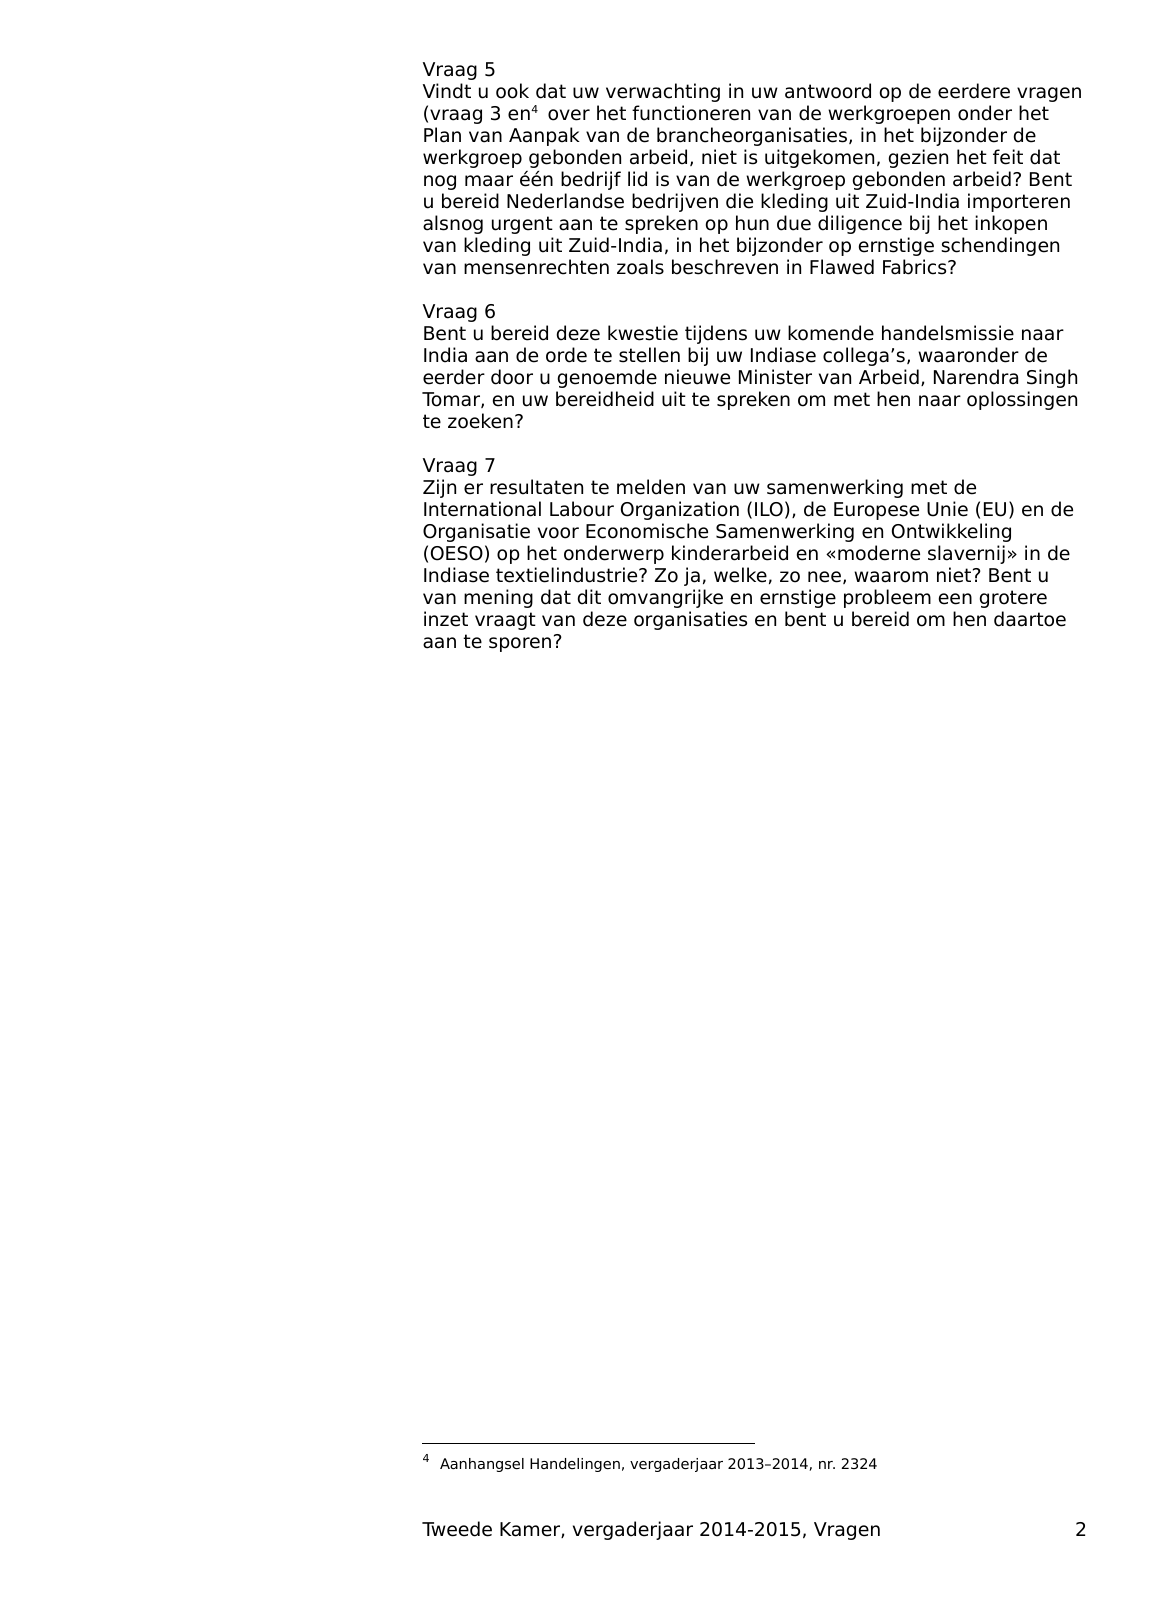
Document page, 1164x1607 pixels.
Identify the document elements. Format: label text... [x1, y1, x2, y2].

text Bent u bereid deze kwestie tijdens uw komende handelsmissie naar India aan de orde te stellen bij uw Indiase collega’s, waaronder de eerder door u genoemde nieuwe Minister van Arbeid, Narendra Singh Tomar, en uw bereidheid uit te spreken om met hen naar oplossingen te zoeken? [422, 323, 1087, 433]
text Vindt u ook dat uw verwachting in uw antwoord op de eerdere vragen (vraag 3 en over het functioneren van de werkgroepen onder het Plan van Aanpak van de brancheorganisaties, in het bijzonder de werkgroep gebonden arbeid, niet is uitgekomen, gezien het feit dat nog maar één bedrijf lid is van de werkgroep gebonden arbeid? Bent u bereid Nederlandse bedrijven die kleding uit Zuid-India importeren alsnog urgent aan te spreken op hun due diligence bij het inkopen van kleding uit Zuid-India, in het bijzonder op ernstige schendingen van mensenrechten zoals beschreven in Flawed Fabrics? [422, 81, 1087, 279]
text Aanhangsel Handelingen, vergaderjaar 2013–2014, nr. 2324 [422, 1452, 1087, 1474]
text Vraag 7 [422, 455, 1087, 477]
text Zijn er resultaten te melden van uw samenwerking met de International Labour Organization (ILO), de Europese Unie (EU) en de Organisatie voor Economische Samenwerking en Ontwikkeling (OESO) op het onderwerp kinderarbeid en «moderne slavernij» in de Indiase textielindustrie? Zo ja, welke, zo nee, waarom niet? Bent u van mening dat dit omvangrijke en ernstige probleem een grotere inzet vraagt van deze organisaties en bent u bereid om hen daartoe aan te sporen? [422, 477, 1087, 653]
text Vraag 6 [422, 301, 1087, 323]
text Vraag 5 [422, 59, 1087, 81]
